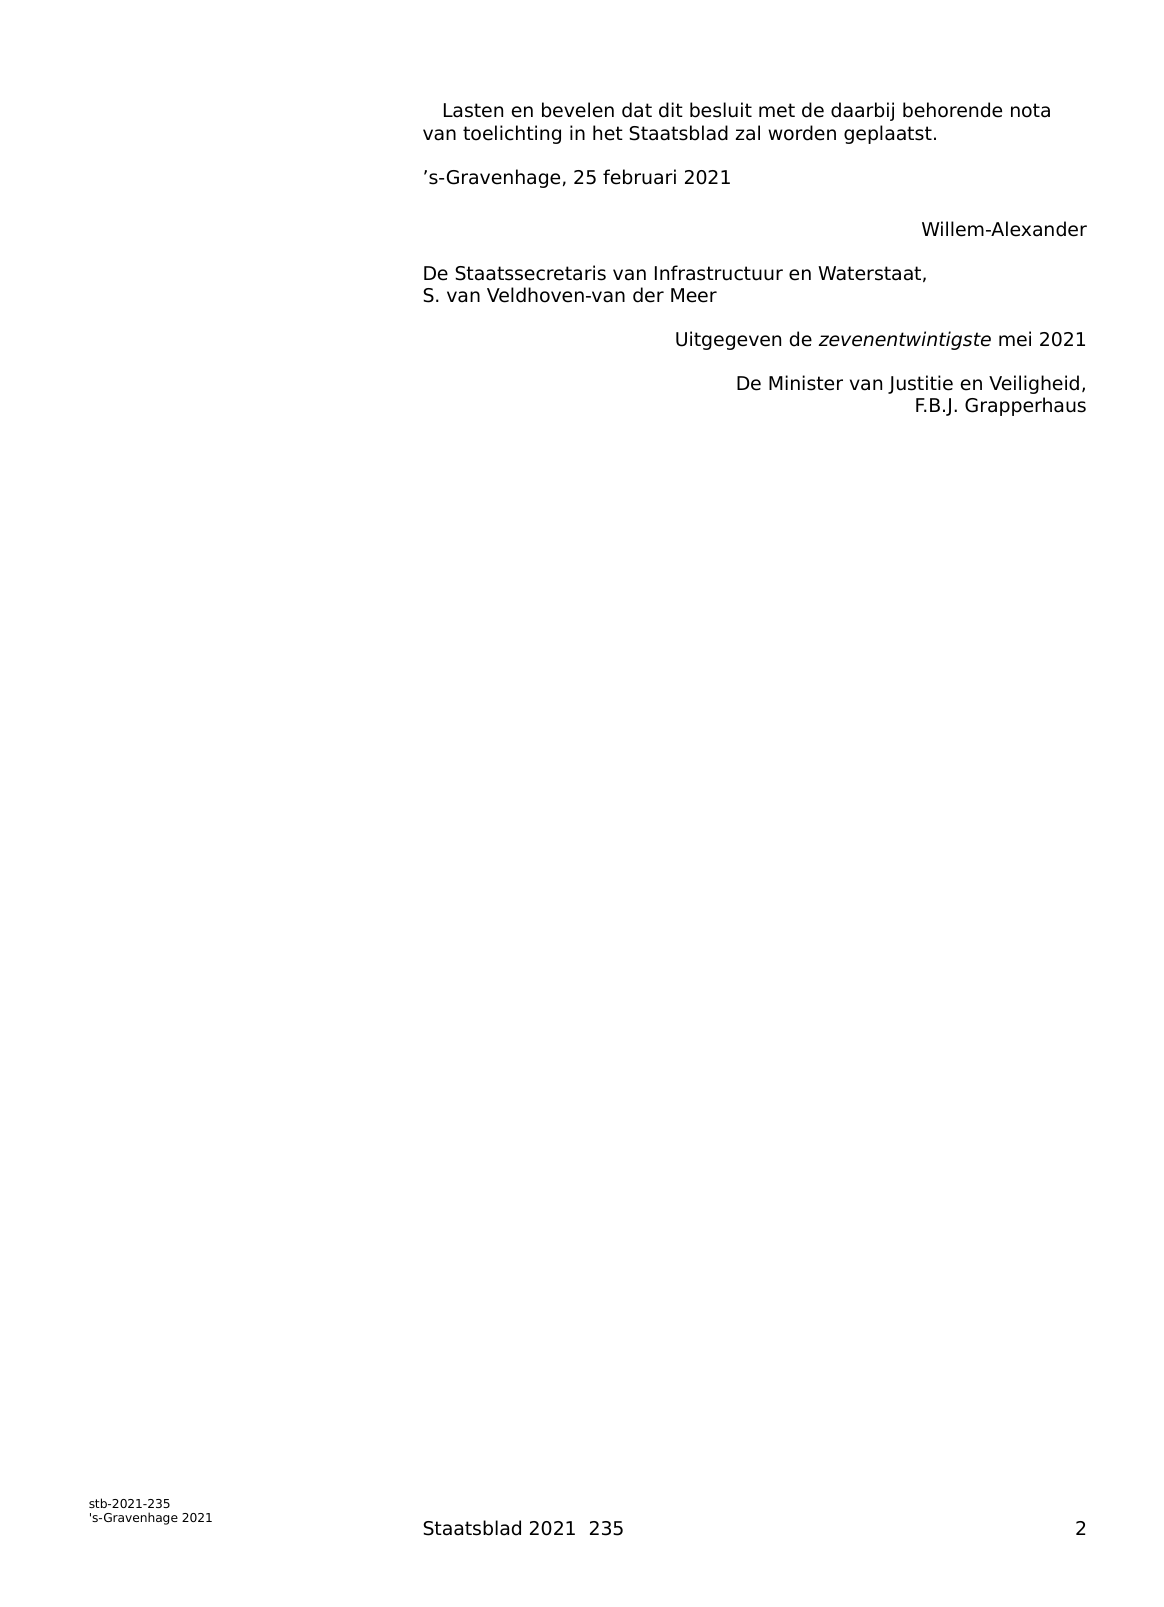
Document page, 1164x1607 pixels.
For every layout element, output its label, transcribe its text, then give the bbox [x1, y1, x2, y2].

text De Staatssecretaris van Infrastructuur en Waterstaat, S. van Veldhoven-van der Meer [422, 263, 1087, 307]
text Uitgegeven de zevenentwintigste mei 2021 [422, 329, 1087, 351]
text Lasten en bevelen dat dit besluit met de daarbij behorende nota van toelichting in het Staatsblad zal worden geplaatst. [422, 100, 1087, 144]
text 's-Gravenhage 2021 [88, 1511, 323, 1525]
text ’s-Gravenhage, 25 februari 2021 [422, 167, 1087, 188]
text stb-2021-235 [88, 1497, 323, 1511]
text De Minister van Justitie en Veiligheid, F.B.J. Grapperhaus [422, 373, 1087, 417]
text Willem-Alexander [422, 218, 1087, 241]
